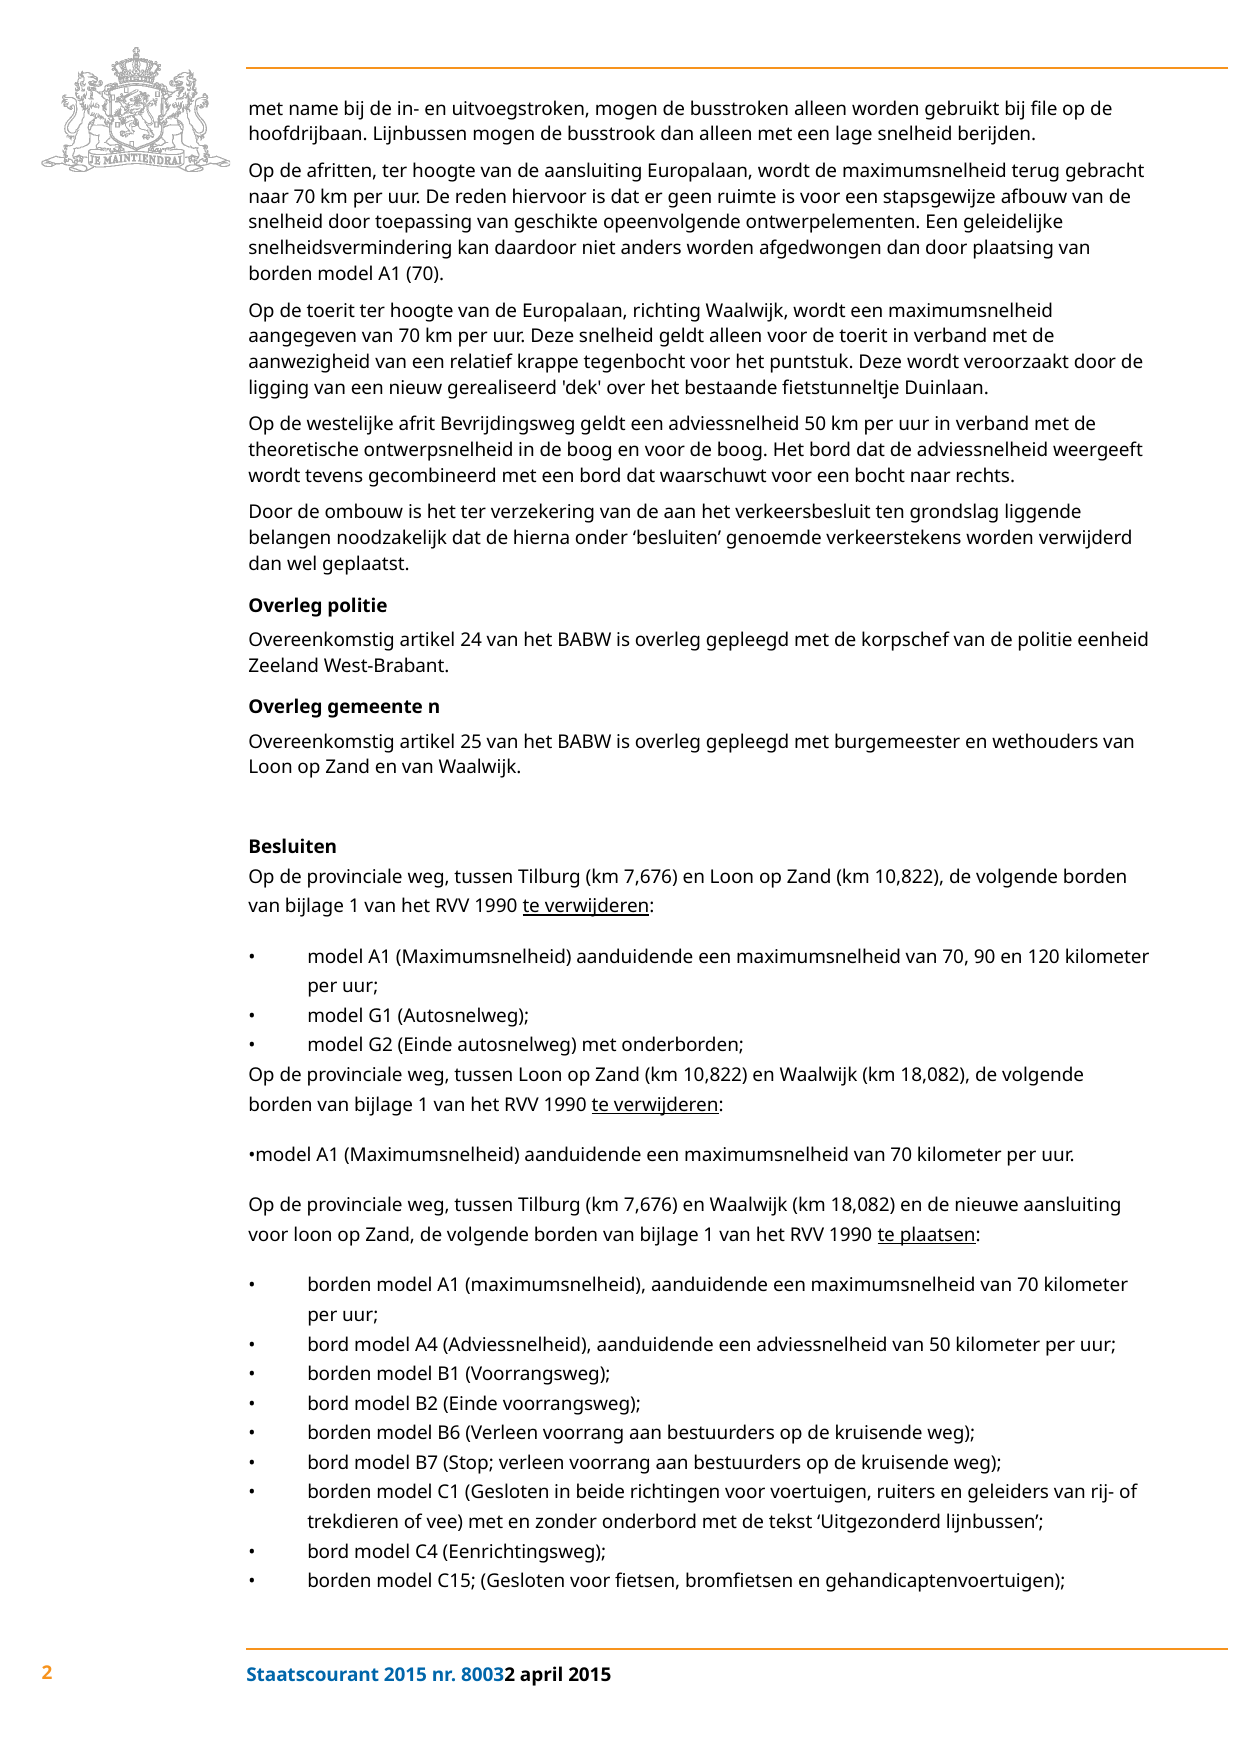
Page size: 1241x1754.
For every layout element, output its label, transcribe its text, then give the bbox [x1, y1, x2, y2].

text Op de afritten, ter hoogte van de aansluiting Europalaan, wordt de maximumsnelheid terug gebracht naar 70 km per uur. De reden hiervoor is dat er geen ruimte is voor een stapsgewijze afbouw van de snelheid door toepassing van geschikte opeenvolgende ontwerpelementen. Een geleidelijke snelheidsvermindering kan daardoor niet anders worden afgedwongen dan door plaatsing van borden model A1 (70). [248, 157, 1152, 286]
list borden model B1 (Voorrangsweg); [248, 1360, 1152, 1386]
list borden model A1 (maximumsnelheid), aanduidende een maximumsnelheid van 70 kilometer per uur; [248, 1272, 1152, 1327]
list bord model B7 (Stop; verleen voorrang aan bestuurders op de kruisende weg); [248, 1449, 1152, 1475]
list bord model A4 (Adviessnelheid), aanduidende een adviessnelheid van 50 kilometer per uur; [248, 1331, 1152, 1357]
text Overeenkomstig artikel 24 van het BABW is overleg gepleegd met de korpschef van de politie eenheid Zeeland West-Brabant. [248, 626, 1152, 678]
text met name bij de in- en uitvoegstroken, mogen de busstroken alleen worden gebruikt bij file op de hoofdrijbaan. Lijnbussen mogen de busstrook dan alleen met een lage snelheid berijden. [248, 95, 1152, 146]
text Op de toerit ter hoogte van de Europalaan, richting Waalwijk, wordt een maximumsnelheid aangegeven van 70 km per uur. Deze snelheid geldt alleen voor de toerit in verband met de aanwezigheid van een relatief krappe tegenbocht voor het puntstuk. Deze wordt veroorzaakt door de ligging van een nieuw gerealiseerd 'dek' over het bestaande fietstunneltje Duinlaan. [248, 297, 1152, 400]
text Op de provinciale weg, tussen Tilburg (km 7,676) en Waalwijk (km 18,082) en de nieuwe aansluiting voor loon op Zand, de volgende borden van bijlage 1 van het RVV 1990 te plaatsen: [248, 1192, 1152, 1247]
text Door de ombouw is het ter verzekering van de aan het verkeersbesluit ten grondslag liggende belangen noodzakelijk dat de hierna onder ‘besluiten’ genoemde verkeerstekens worden verwijderd dan wel geplaatst. [248, 499, 1152, 576]
list borden model B6 (Verleen voorrang aan bestuurders op de kruisende weg); [248, 1419, 1152, 1445]
text •model A1 (Maximumsnelheid) aanduidende een maximumsnelheid van 70 kilometer per uur. [248, 1141, 1152, 1167]
text Overleg politie [248, 592, 1152, 618]
list model G2 (Einde autosnelweg) met onderborden; [248, 1032, 1152, 1057]
picture [41, 47, 231, 172]
list model G1 (Autosnelweg); [248, 1002, 1152, 1028]
text Overleg gemeente n [248, 694, 1152, 719]
list bord model B2 (Einde voorrangsweg); [248, 1390, 1152, 1416]
list model A1 (Maximumsnelheid) aanduidende een maximumsnelheid van 70, 90 en 120 kilometer per uur; [248, 943, 1152, 998]
list borden model C15; (Gesloten voor fietsen, bromfietsen en gehandicaptenvoertuigen); [248, 1567, 1152, 1593]
list borden model C1 (Gesloten in beide richtingen voor voertuigen, ruiters en geleiders van rij- of trekdieren of vee) met en zonder onderbord met de tekst ‘Uitgezonderd lijnbussen’; [248, 1479, 1152, 1534]
list bord model C4 (Eenrichtingsweg); [248, 1538, 1152, 1564]
text Op de provinciale weg, tussen Tilburg (km 7,676) en Loon op Zand (km 10,822), de volgende borden van bijlage 1 van het RVV 1990 te verwijderen: [248, 863, 1152, 918]
text Op de provinciale weg, tussen Loon op Zand (km 10,822) en Waalwijk (km 18,082), de volgende borden van bijlage 1 van het RVV 1990 te verwijderen: [248, 1061, 1152, 1117]
text Op de westelijke afrit Bevrijdingsweg geldt een adviessnelheid 50 km per uur in verband met de theoretische ontwerpsnelheid in de boog en voor de boog. Het bord dat de adviessnelheid weergeeft wordt tevens gecombineerd met een bord dat waarschuwt voor een bocht naar rechts. [248, 411, 1152, 488]
text Besluiten [248, 833, 1152, 859]
text Overeenkomstig artikel 25 van het BABW is overleg gepleegd met burgemeester en wethouders van Loon op Zand en van Waalwijk. [248, 728, 1152, 779]
